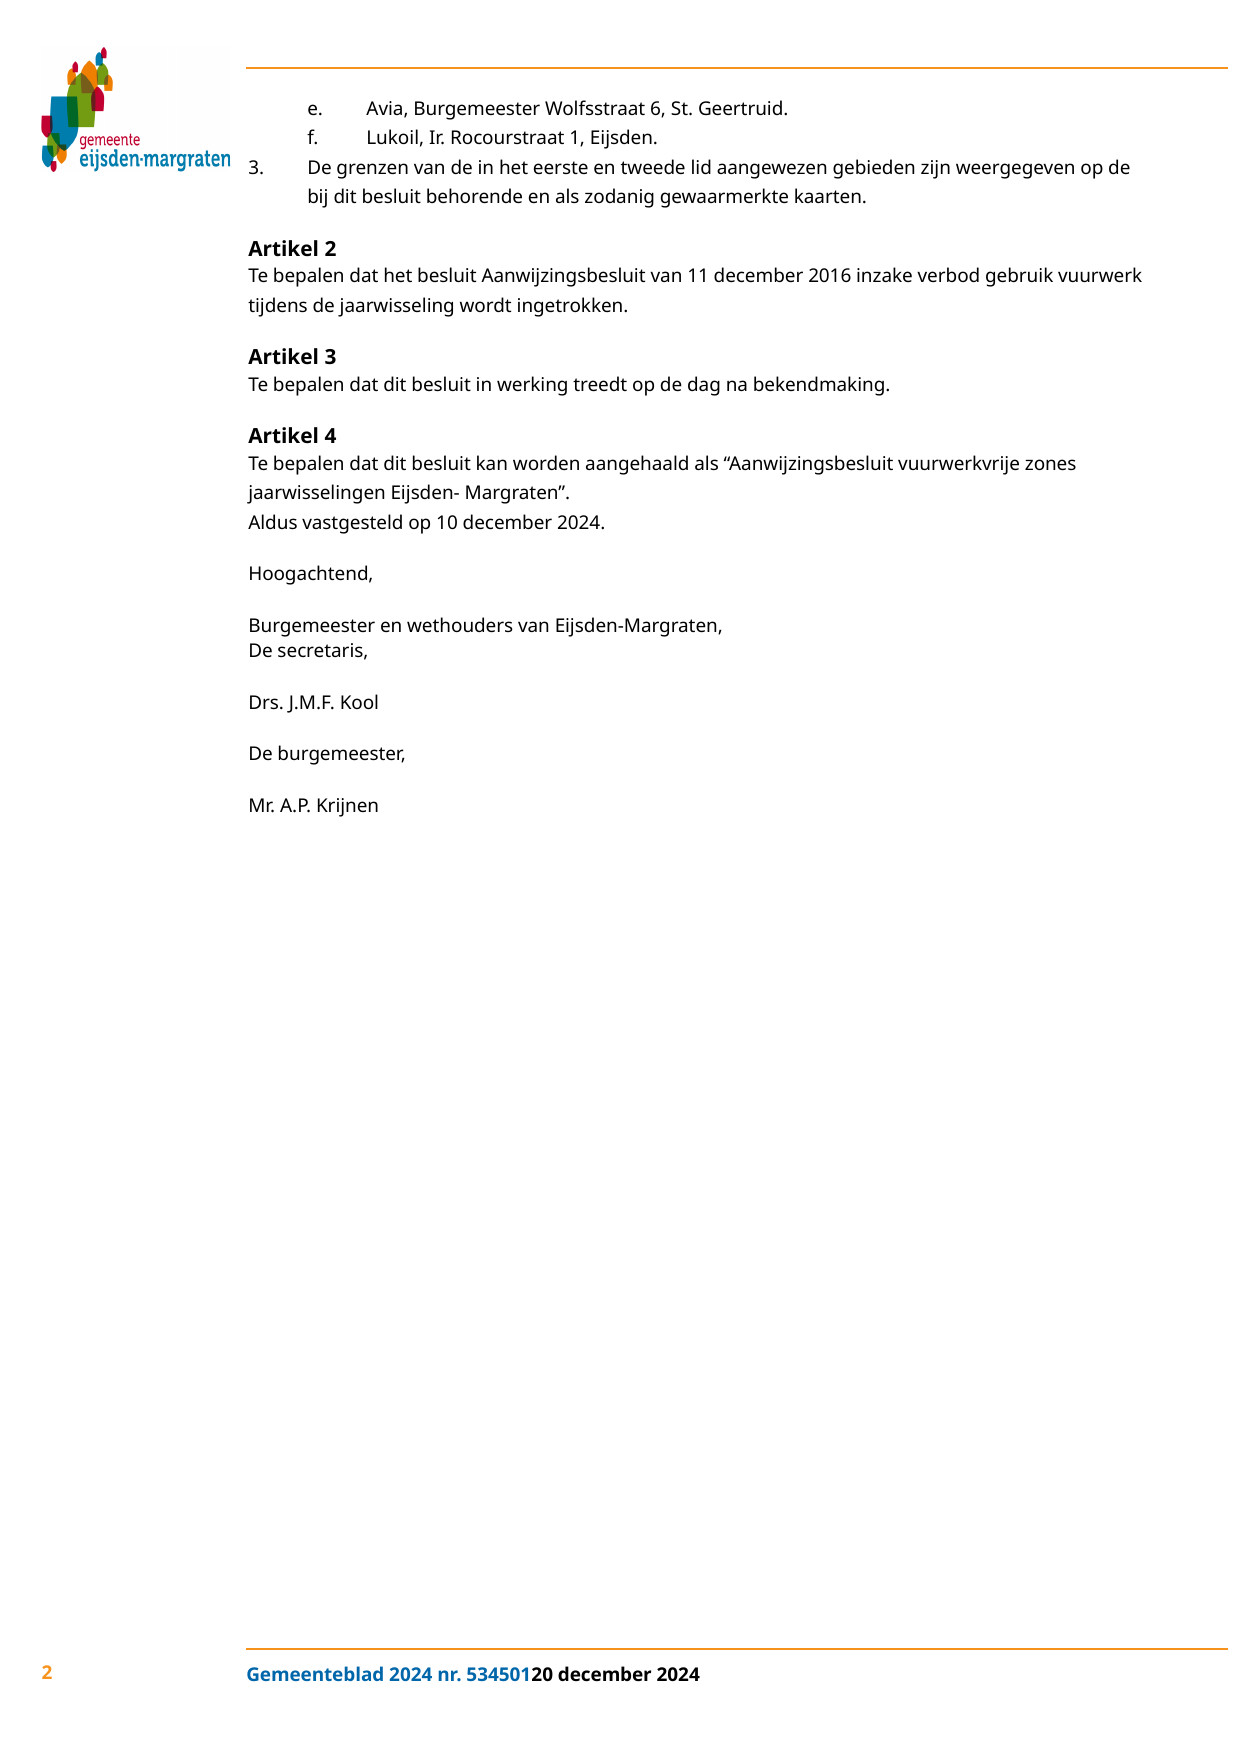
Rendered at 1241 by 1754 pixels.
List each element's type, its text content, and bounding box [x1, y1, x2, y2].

text Artikel 3 [248, 342, 1152, 371]
text De burgemeester, [248, 740, 1152, 766]
list Lukoil, Ir. Rocourstraat 1, Eijsden. [307, 124, 1152, 150]
text Drs. J.M.F. Kool [248, 689, 1152, 715]
text Burgemeester en wethouders van Eijsden-Margraten, [248, 612, 1152, 637]
text Mr. A.P. Krijnen [248, 792, 1152, 818]
text Artikel 2 [248, 234, 1152, 262]
text Artikel 4 [248, 421, 1152, 450]
text Aldus vastgesteld op 10 december 2024. [248, 509, 1152, 534]
text Te bepalen dat dit besluit in werking treedt op de dag na bekendmaking. [248, 371, 1152, 397]
text Te bepalen dat dit besluit kan worden aangehaald als “Aanwijzingsbesluit vuurwerkvrije zones jaarwisselingen Eijsden- Margraten”. [248, 450, 1152, 505]
text Hoogachtend, [248, 560, 1152, 586]
text De secretaris, [248, 637, 1152, 663]
list De grenzen van de in het eerste en tweede lid aangewezen gebieden zijn weergegeven op de bij dit besluit behorende en als zodanig gewaarmerkte kaarten. [248, 154, 1152, 209]
text Te bepalen dat het besluit Aanwijzingsbesluit van 11 december 2016 inzake verbod gebruik vuurwerk tijdens de jaarwisseling wordt ingetrokken. [248, 262, 1152, 318]
list Avia, Burgemeester Wolfsstraat 6, St. Geertruid. [307, 95, 1152, 121]
picture [41, 47, 231, 172]
